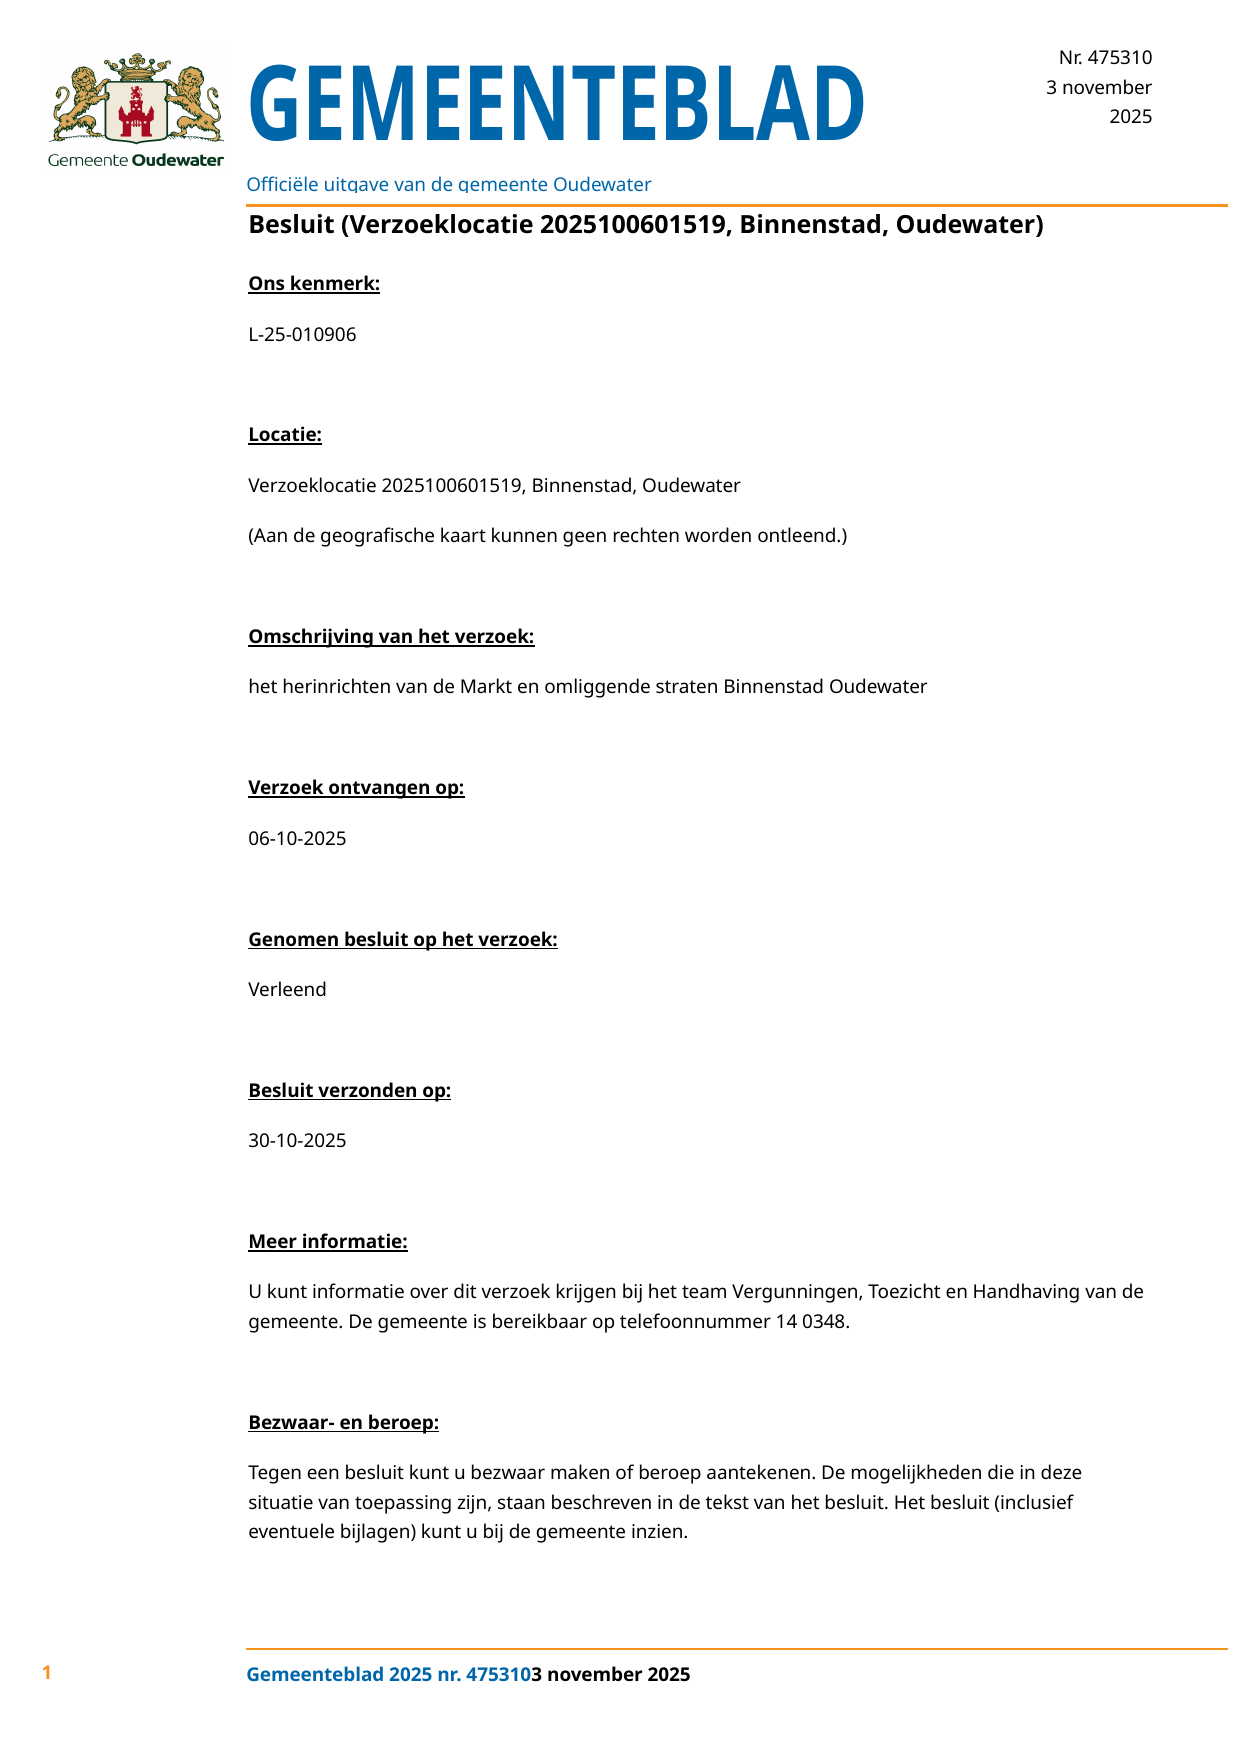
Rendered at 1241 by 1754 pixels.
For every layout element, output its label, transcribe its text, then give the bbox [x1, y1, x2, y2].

text het herinrichten van de Markt en omliggende straten Binnenstad Oudewater [248, 674, 1152, 699]
text (Aan de geografische kaart kunnen geen rechten worden ontleend.) [248, 522, 1152, 548]
text U kunt informatie over dit verzoek krijgen bij het team Vergunningen, Toezicht en Handhaving van de gemeente. De gemeente is bereikbaar op telefoonnummer 14 0348. [248, 1279, 1152, 1334]
text Verzoeklocatie 2025100601519, Binnenstad, Oudewater [248, 472, 1152, 498]
text 06-10-2025 [248, 825, 1152, 851]
text Besluit (Verzoeklocatie 2025100601519, Binnenstad, Oudewater) [248, 207, 1152, 241]
text Omschrijving van het verzoek: [248, 623, 1152, 649]
text Locatie: [248, 422, 1152, 447]
picture [41, 47, 231, 172]
text Bezwaar- en beroep: [248, 1409, 1152, 1435]
text Genomen besluit op het verzoek: [248, 926, 1152, 951]
text Verleend [248, 976, 1152, 1002]
text Meer informatie: [248, 1228, 1152, 1254]
text Verzoek ontvangen op: [248, 774, 1152, 800]
text Tegen een besluit kunt u bezwaar maken of beroep aantekenen. De mogelijkheden die in deze situatie van toepassing zijn, staan beschreven in de tekst van het besluit. Het besluit (inclusief eventuele bijlagen) kunt u bij de gemeente inzien. [248, 1459, 1152, 1544]
text Besluit verzonden op: [248, 1077, 1152, 1103]
text 30-10-2025 [248, 1127, 1152, 1153]
text L-25-010906 [248, 321, 1152, 346]
text Ons kenmerk: [248, 270, 1152, 296]
